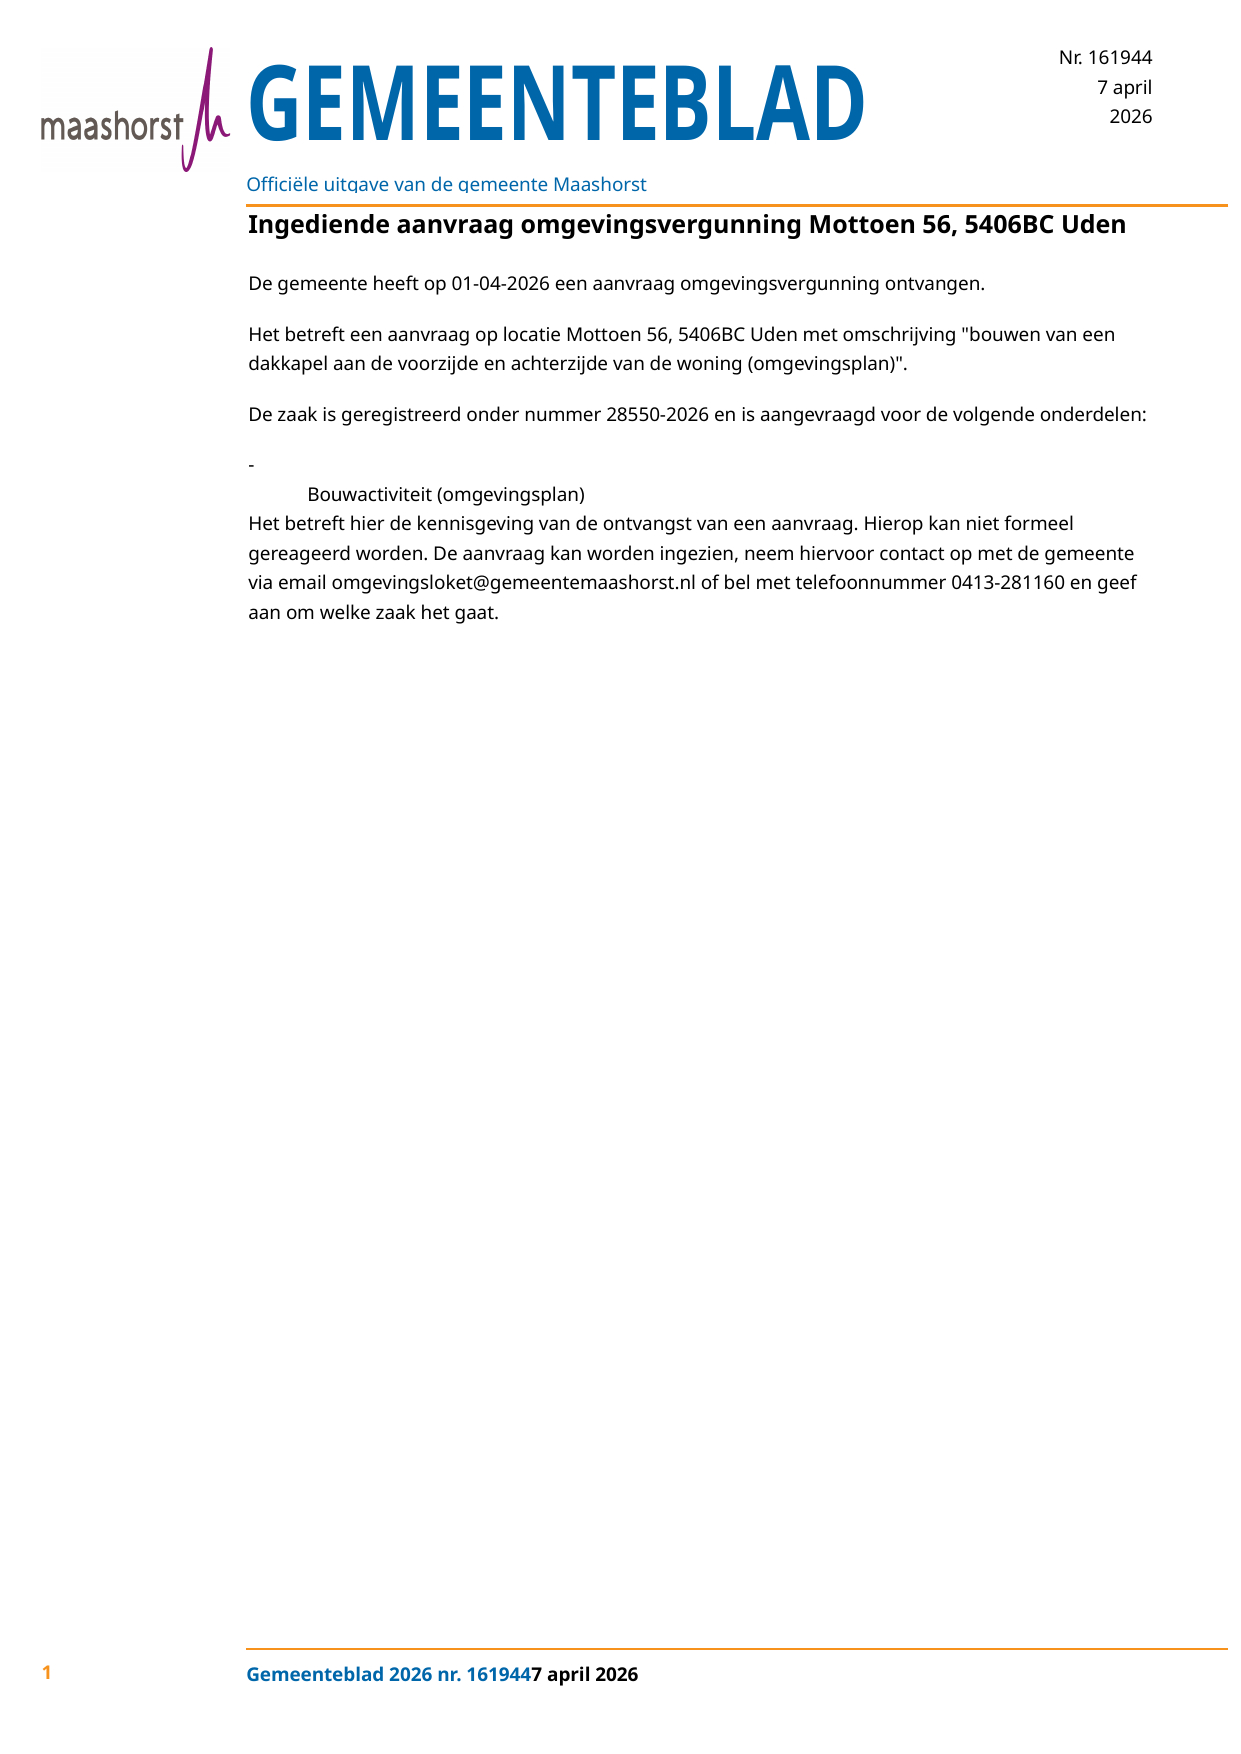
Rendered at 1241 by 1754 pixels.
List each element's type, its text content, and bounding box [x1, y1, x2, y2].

text De zaak is geregistreerd onder nummer 28550-2026 en is aangevraagd voor de volgende onderdelen: [248, 401, 1152, 426]
picture [41, 47, 231, 172]
text Het betreft hier de kennisgeving van de ontvangst van een aanvraag. Hierop kan niet formeel gereageerd worden. De aanvraag kan worden ingezien, neem hiervoor contact op met de gemeente via email omgevingsloket@gemeentemaashorst.nl of bel met telefoonnummer 0413-281160 en geef aan om welke zaak het gaat. [248, 510, 1152, 625]
text De gemeente heeft op 01-04-2026 een aanvraag omgevingsvergunning ontvangen. [248, 270, 1152, 296]
list Bouwactiviteit (omgevingsplan) [248, 481, 1152, 506]
text Ingediende aanvraag omgevingsvergunning Mottoen 56, 5406BC Uden [248, 207, 1152, 241]
text Het betreft een aanvraag op locatie Mottoen 56, 5406BC Uden met omschrijving "bouwen van een dakkapel aan de voorzijde en achterzijde van de woning (omgevingsplan)". [248, 321, 1152, 376]
